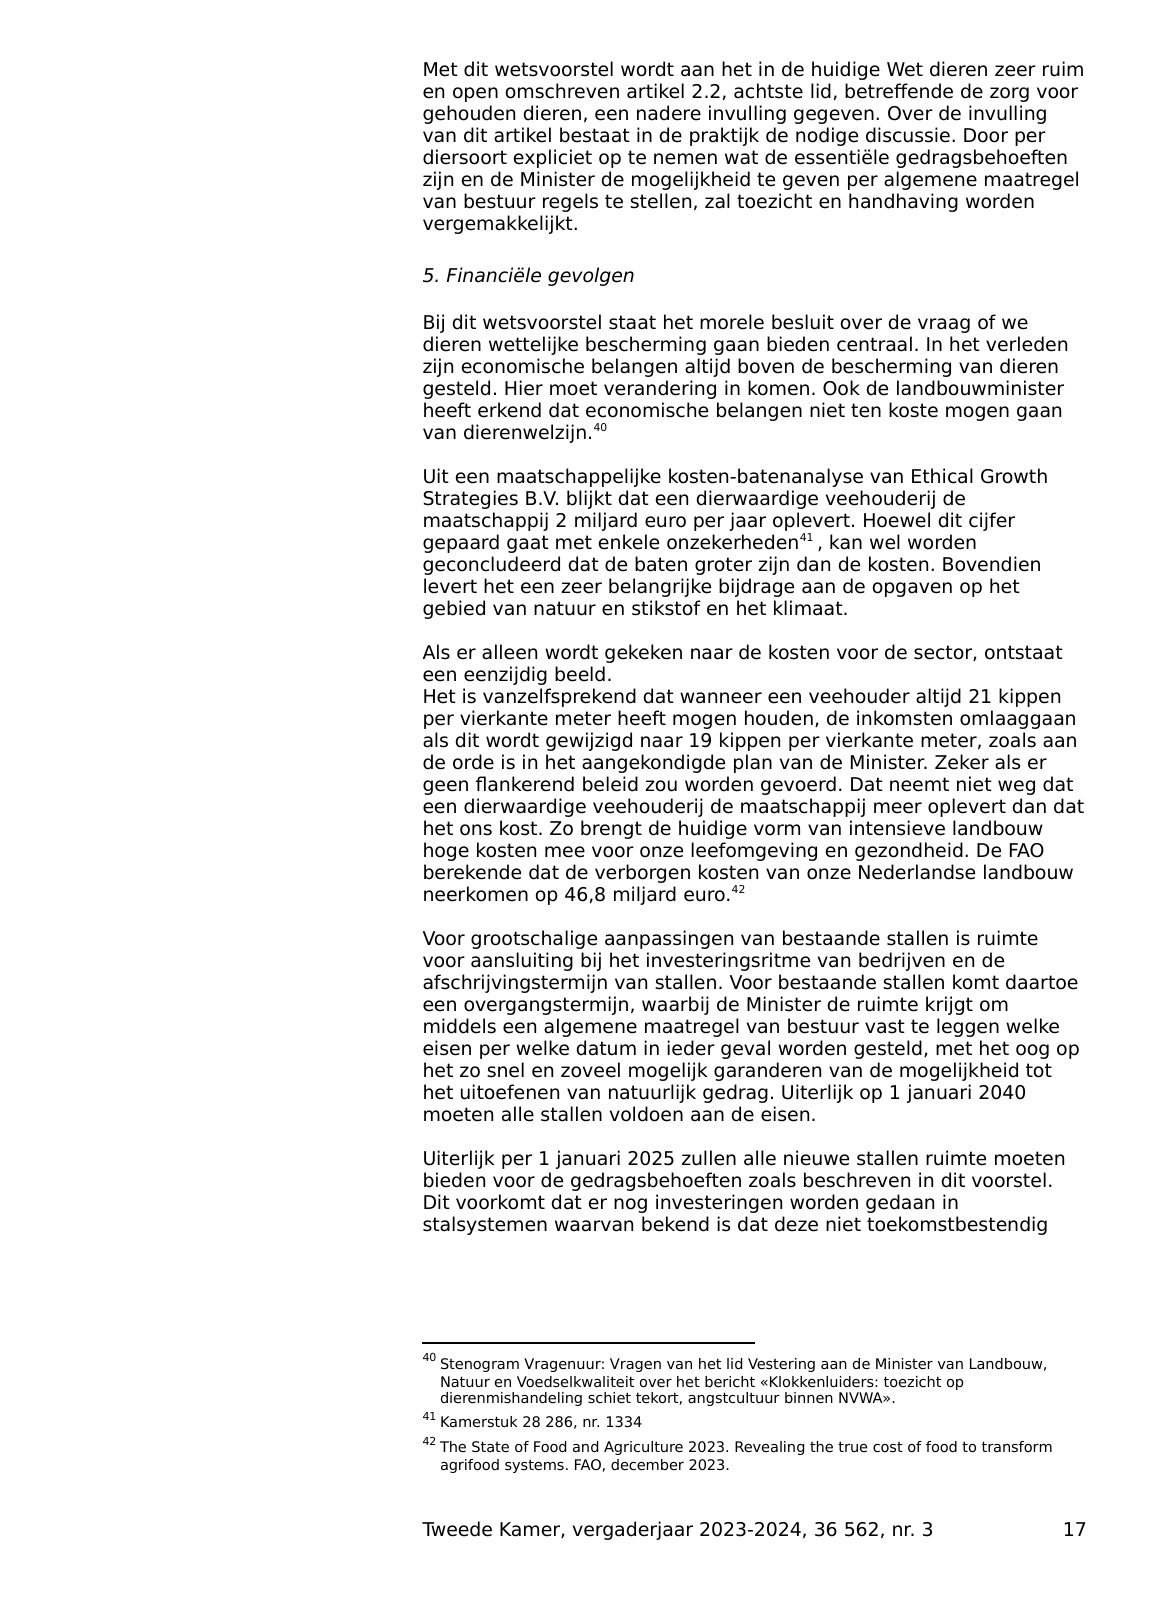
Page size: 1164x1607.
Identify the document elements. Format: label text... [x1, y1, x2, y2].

text Met dit wetsvoorstel wordt aan het in de huidige Wet dieren zeer ruim en open omschreven artikel 2.2, achtste lid, betreffende de zorg voor gehouden dieren, een nadere invulling gegeven. Over de invulling van dit artikel bestaat in de praktijk de nodige discussie. Door per diersoort expliciet op te nemen wat de essentiële gedragsbehoeften zijn en de Minister de mogelijkheid te geven per algemene maatregel van bestuur regels te stellen, zal toezicht en handhaving worden vergemakkelijkt. [422, 59, 1087, 235]
text Bij dit wetsvoorstel staat het morele besluit over de vraag of we dieren wettelijke bescherming gaan bieden centraal. In het verleden zijn economische belangen altijd boven de bescherming van dieren gesteld. Hier moet verandering in komen. Ook de landbouwminister heeft erkend dat economische belangen niet ten koste mogen gaan van dierenwelzijn. [422, 312, 1087, 444]
text The State of Food and Agriculture 2023. Revealing the true cost of food to transform agrifood systems. FAO, december 2023. [422, 1435, 1087, 1474]
text Stenogram Vragenuur: Vragen van het lid Vestering aan de Minister van Landbouw, Natuur en Voedselkwaliteit over het bericht «Klokkenluiders: toezicht op dierenmishandeling schiet tekort, angstcultuur binnen NVWA». [422, 1352, 1087, 1407]
subtitle 5. Financiële gevolgen [422, 265, 1087, 287]
text Voor grootschalige aanpassingen van bestaande stallen is ruimte voor aansluiting bij het investeringsritme van bedrijven en de afschrijvingstermijn van stallen. Voor bestaande stallen komt daartoe een overgangstermijn, waarbij de Minister de ruimte krijgt om middels een algemene maatregel van bestuur vast te leggen welke eisen per welke datum in ieder geval worden gesteld, met het oog op het zo snel en zoveel mogelijk garanderen van de mogelijkheid tot het uitoefenen van natuurlijk gedrag. Uiterlijk op 1 januari 2040 moeten alle stallen voldoen aan de eisen. [422, 928, 1087, 1126]
text Het is vanzelfsprekend dat wanneer een veehouder altijd 21 kippen per vierkante meter heeft mogen houden, de inkomsten omlaaggaan als dit wordt gewijzigd naar 19 kippen per vierkante meter, zoals aan de orde is in het aangekondigde plan van de Minister. Zeker als er geen flankerend beleid zou worden gevoerd. Dat neemt niet weg dat een dierwaardige veehouderij de maatschappij meer oplevert dan dat het ons kost. Zo brengt de huidige vorm van intensieve landbouw hoge kosten mee voor onze leefomgeving en gezondheid. De FAO berekende dat de verborgen kosten van onze Nederlandse landbouw neerkomen op 46,8 miljard euro. [422, 686, 1087, 906]
text Uit een maatschappelijke kosten-batenanalyse van Ethical Growth Strategies B.V. blijkt dat een dierwaardige veehouderij de maatschappij 2 miljard euro per jaar oplevert. Hoewel dit cijfer gepaard gaat met enkele onzekerheden, kan wel worden geconcludeerd dat de baten groter zijn dan de kosten. Bovendien levert het een zeer belangrijke bijdrage aan de opgaven op het gebied van natuur en stikstof en het klimaat. [422, 466, 1087, 620]
text Kamerstuk 28 286, nr. 1334 [422, 1410, 1087, 1432]
text Uiterlijk per 1 januari 2025 zullen alle nieuwe stallen ruimte moeten bieden voor de gedragsbehoeften zoals beschreven in dit voorstel. Dit voorkomt dat er nog investeringen worden gedaan in stalsystemen waarvan bekend is dat deze niet toekomstbestendig [422, 1148, 1087, 1236]
text Als er alleen wordt gekeken naar de kosten voor de sector, ontstaat een eenzijdig beeld. [422, 642, 1087, 686]
